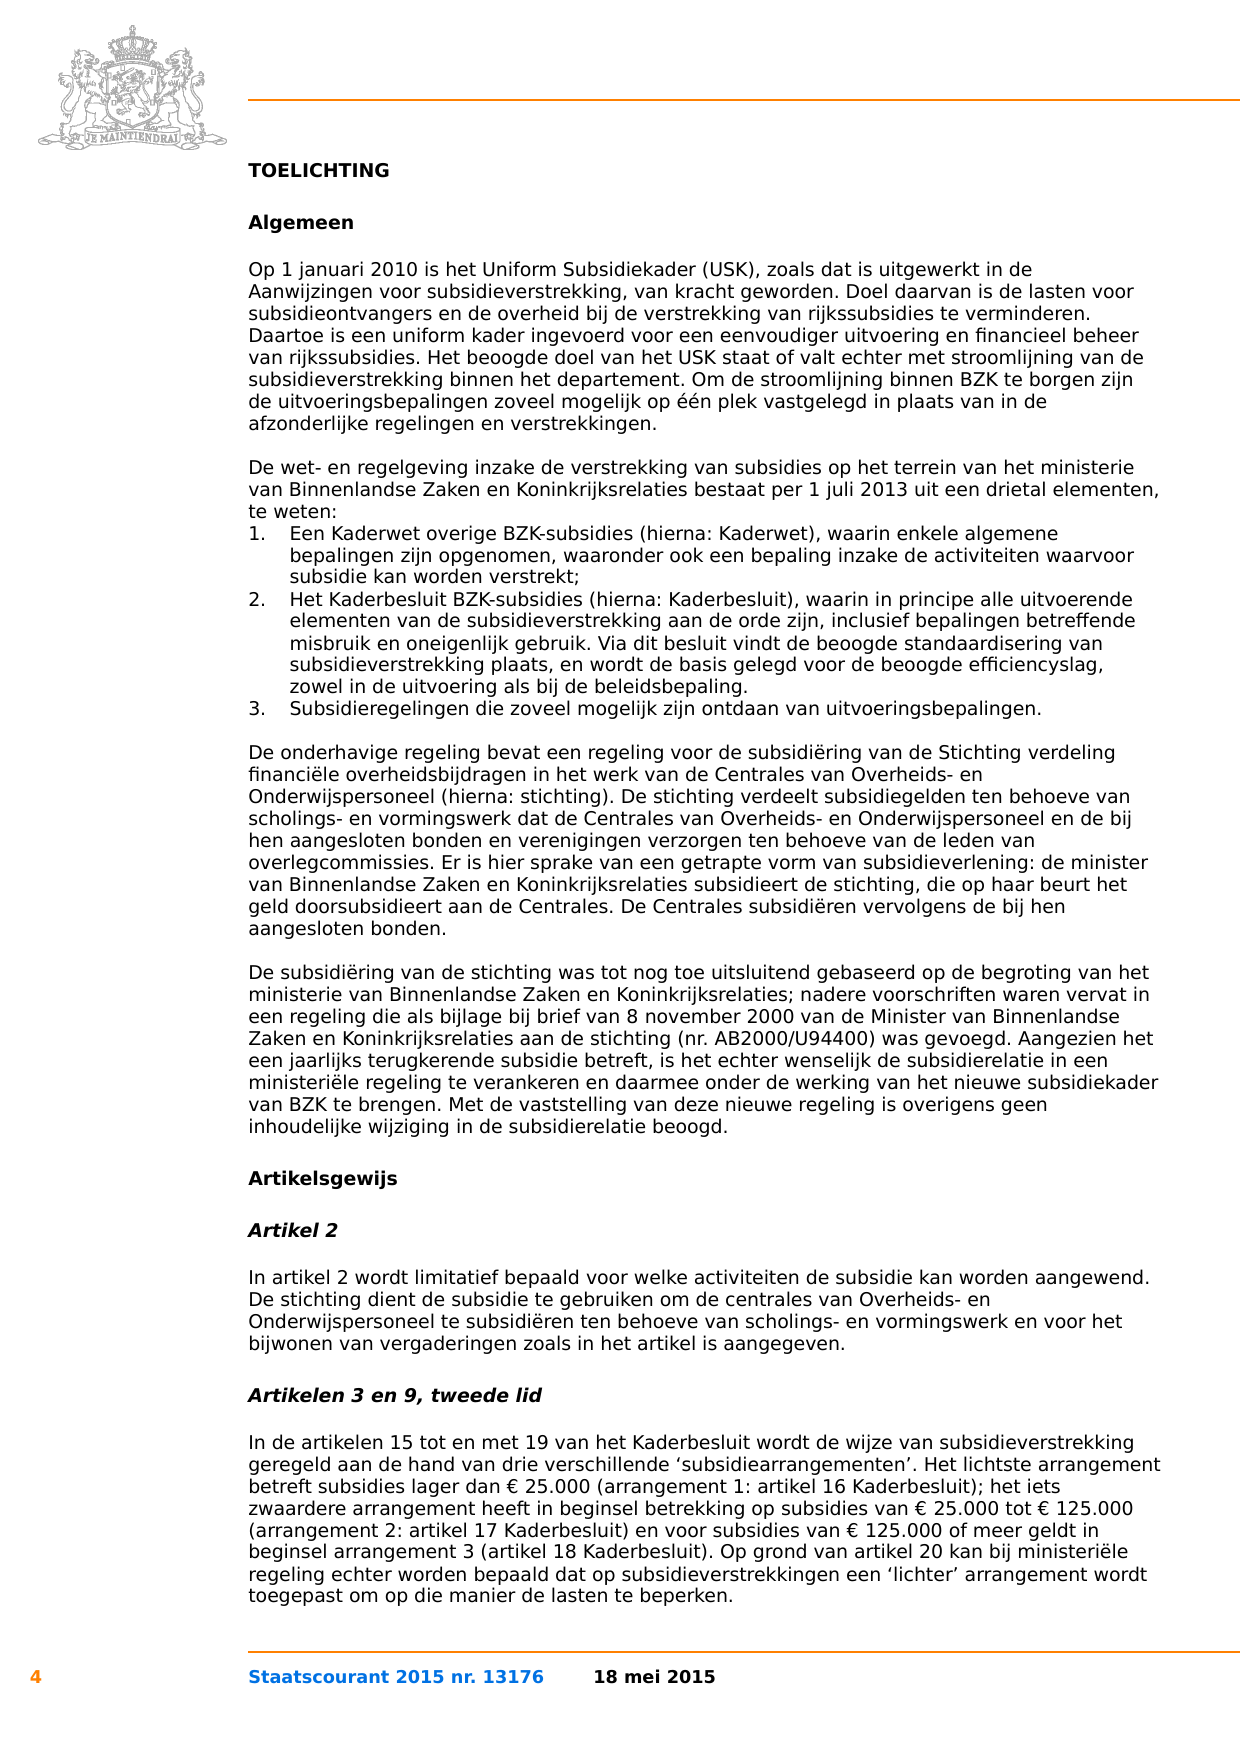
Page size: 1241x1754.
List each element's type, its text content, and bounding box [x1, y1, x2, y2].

text In de artikelen 15 tot en met 19 van het Kaderbesluit wordt de wijze van subsidieverstrekking geregeld aan de hand van drie verschillende ‘subsidiearrangementen’. Het lichtste arrangement betreft subsidies lager dan € 25.000 (arrangement 1: artikel 16 Kaderbesluit); het iets zwaardere arrangement heeft in beginsel betrekking op subsidies van € 25.000 tot € 125.000 (arrangement 2: artikel 17 Kaderbesluit) en voor subsidies van € 125.000 of meer geldt in beginsel arrangement 3 (artikel 18 Kaderbesluit). Op grond van artikel 20 kan bij ministeriële regeling echter worden bepaald dat op subsidieverstrekkingen een ‘lichter’ arrangement wordt toegepast om op die manier de lasten te beperken. [248, 1432, 1163, 1607]
text In artikel 2 wordt limitatief bepaald voor welke activiteiten de subsidie kan worden aangewend. De stichting dient de subsidie te gebruiken om de centrales van Overheids- en Onderwijspersoneel te subsidiëren ten behoeve van scholings- en vormingswerk en voor het bijwonen van vergaderingen zoals in het artikel is aangegeven. [248, 1267, 1163, 1354]
text De subsidiëring van de stichting was tot nog toe uitsluitend gebaseerd op de begroting van het ministerie van Binnenlandse Zaken en Koninkrijksrelaties; nadere voorschriften waren vervat in een regeling die als bijlage bij brief van 8 november 2000 van de Minister van Binnenlandse Zaken en Koninkrijksrelaties aan de stichting (nr. AB2000/U94400) was gevoegd. Aangezien het een jaarlijks terugkerende subsidie betreft, is het echter wenselijk de subsidierelatie in een ministeriële regeling te verankeren en daarmee onder de werking van het nieuwe subsidiekader van BZK te brengen. Met de vaststelling van deze nieuwe regeling is overigens geen inhoudelijke wijziging in de subsidierelatie beoogd. [248, 962, 1163, 1138]
text 2. Het Kaderbesluit BZK-subsidies (hierna: Kaderbesluit), waarin in principe alle uitvoerende elementen van de subsidieverstrekking aan de orde zijn, inclusief bepalingen betreffende misbruik en oneigenlijk gebruik. Via dit besluit vindt de beoogde standaardisering van subsidieverstrekking plaats, en wordt de basis gelegd voor de beoogde efficiencyslag, zowel in de uitvoering als bij de beleidsbepaling. [248, 588, 1163, 698]
text 1. Een Kaderwet overige BZK-subsidies (hierna: Kaderwet), waarin enkele algemene bepalingen zijn opgenomen, waaronder ook een bepaling inzake de activiteiten waarvoor subsidie kan worden verstrekt; [248, 522, 1163, 588]
text Op 1 januari 2010 is het Uniform Subsidiekader (USK), zoals dat is uitgewerkt in de Aanwijzingen voor subsidieverstrekking, van kracht geworden. Doel daarvan is de lasten voor subsidieontvangers en de overheid bij de verstrekking van rijkssubsidies te verminderen. Daartoe is een uniform kader ingevoerd voor een eenvoudiger uitvoering en financieel beheer van rijkssubsidies. Het beoogde doel van het USK staat of valt echter met stroomlijning van de subsidieverstrekking binnen het departement. Om de stroomlijning binnen BZK te borgen zijn de uitvoeringsbepalingen zoveel mogelijk op één plek vastgelegd in plaats van in de afzonderlijke regelingen en verstrekkingen. [248, 259, 1163, 435]
text De onderhavige regeling bevat een regeling voor de subsidiëring van de Stichting verdeling financiële overheidsbijdragen in het werk van de Centrales van Overheids- en Onderwijspersoneel (hierna: stichting). De stichting verdeelt subsidiegelden ten behoeve van scholings- en vormingswerk dat de Centrales van Overheids- en Onderwijspersoneel en de bij hen aangesloten bonden en verenigingen verzorgen ten behoeve van de leden van overlegcommissies. Er is hier sprake van een getrapte vorm van subsidieverlening: de minister van Binnenlandse Zaken en Koninkrijksrelaties subsidieert de stichting, die op haar beurt het geld doorsubsidieert aan de Centrales. De Centrales subsidiëren vervolgens de bij hen aangesloten bonden. [248, 742, 1163, 940]
text 3. Subsidieregelingen die zoveel mogelijk zijn ontdaan van uitvoeringsbepalingen. [248, 698, 1163, 720]
picture [38, 25, 227, 150]
subtitle TOELICHTING [248, 160, 1163, 182]
subtitle Artikel 2 [248, 1220, 1163, 1242]
text De wet- en regelgeving inzake de verstrekking van subsidies op het terrein van het ministerie van Binnenlandse Zaken en Koninkrijksrelaties bestaat per 1 juli 2013 uit een drietal elementen, te weten: [248, 457, 1163, 522]
subtitle Algemeen [248, 212, 1163, 234]
subtitle Artikelsgewijs [248, 1168, 1163, 1190]
subtitle Artikelen 3 en 9, tweede lid [248, 1384, 1163, 1407]
